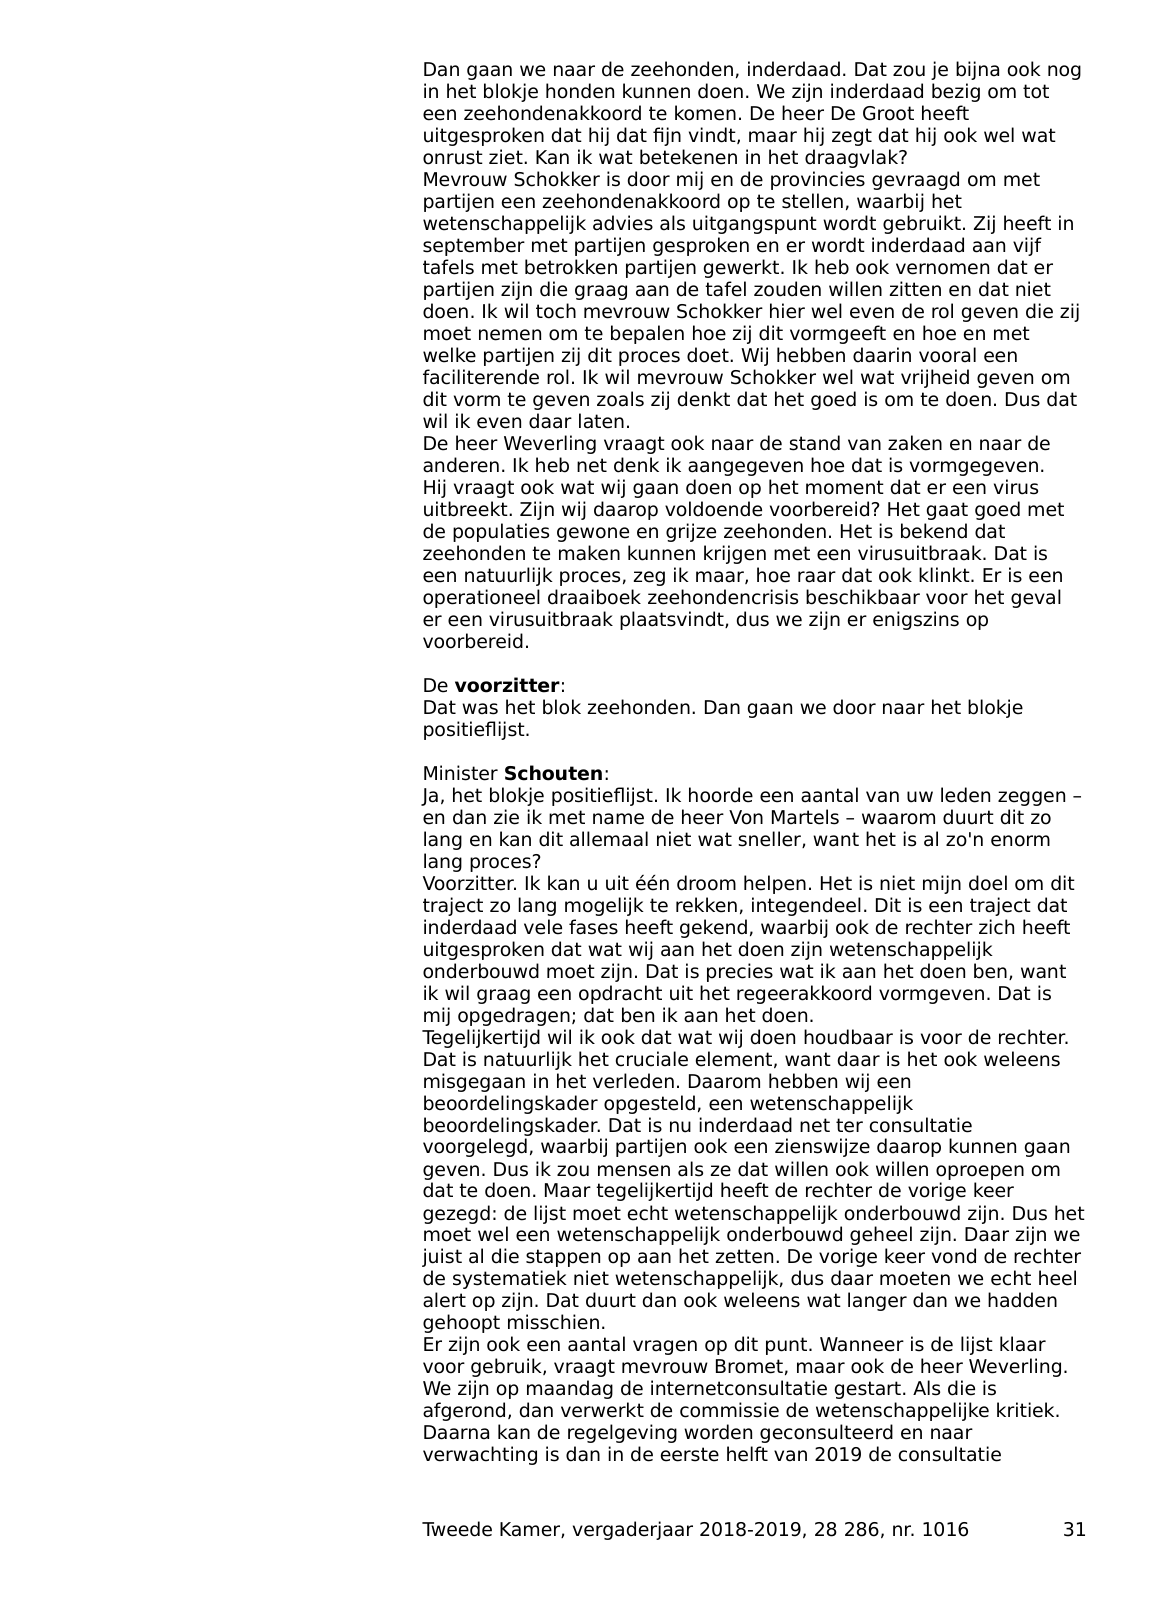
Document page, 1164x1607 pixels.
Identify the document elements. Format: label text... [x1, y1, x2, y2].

text Voorzitter. Ik kan u uit één droom helpen. Het is niet mijn doel om dit traject zo lang mogelijk te rekken, integendeel. Dit is een traject dat inderdaad vele fases heeft gekend, waarbij ook de rechter zich heeft uitgesproken dat wat wij aan het doen zijn wetenschappelijk onderbouwd moet zijn. Dat is precies wat ik aan het doen ben, want ik wil graag een opdracht uit het regeerakkoord vormgeven. Dat is mij opgedragen; dat ben ik aan het doen. [422, 873, 1087, 1027]
text Minister Schouten: [422, 763, 1087, 785]
text Ja, het blokje positieflijst. Ik hoorde een aantal van uw leden zeggen – en dan zie ik met name de heer Von Martels – waarom duurt dit zo lang en kan dit allemaal niet wat sneller, want het is al zo'n enorm lang proces? [422, 785, 1087, 873]
text Hij vraagt ook wat wij gaan doen op het moment dat er een virus uitbreekt. Zijn wij daarop voldoende voorbereid? Het gaat goed met de populaties gewone en grijze zeehonden. Het is bekend dat zeehonden te maken kunnen krijgen met een virusuitbraak. Dat is een natuurlijk proces, zeg ik maar, hoe raar dat ook klinkt. Er is een operationeel draaiboek zeehondencrisis beschikbaar voor het geval er een virusuitbraak plaatsvindt, dus we zijn er enigszins op voorbereid. [422, 477, 1087, 652]
text Dan gaan we naar de zeehonden, inderdaad. Dat zou je bijna ook nog in het blokje honden kunnen doen. We zijn inderdaad bezig om tot een zeehondenakkoord te komen. De heer De Groot heeft uitgesproken dat hij dat fijn vindt, maar hij zegt dat hij ook wel wat onrust ziet. Kan ik wat betekenen in het draagvlak? [422, 59, 1087, 169]
text Mevrouw Schokker is door mij en de provincies gevraagd om met partijen een zeehondenakkoord op te stellen, waarbij het wetenschappelijk advies als uitgangspunt wordt gebruikt. Zij heeft in september met partijen gesproken en er wordt inderdaad aan vijf tafels met betrokken partijen gewerkt. Ik heb ook vernomen dat er partijen zijn die graag aan de tafel zouden willen zitten en dat niet doen. Ik wil toch mevrouw Schokker hier wel even de rol geven die zij moet nemen om te bepalen hoe zij dit vormgeeft en hoe en met welke partijen zij dit proces doet. Wij hebben daarin vooral een faciliterende rol. Ik wil mevrouw Schokker wel wat vrijheid geven om dit vorm te geven zoals zij denkt dat het goed is om te doen. Dus dat wil ik even daar laten. [422, 169, 1087, 433]
text De voorzitter: [422, 675, 1087, 697]
text Er zijn ook een aantal vragen op dit punt. Wanneer is de lijst klaar voor gebruik, vraagt mevrouw Bromet, maar ook de heer Weverling. We zijn op maandag de internetconsultatie gestart. Als die is afgerond, dan verwerkt de commissie de wetenschappelijke kritiek. Daarna kan de regelgeving worden geconsulteerd en naar verwachting is dan in de eerste helft van 2019 de consultatie [422, 1334, 1087, 1466]
text Dat was het blok zeehonden. Dan gaan we door naar het blokje positieflijst. [422, 697, 1087, 741]
text De heer Weverling vraagt ook naar de stand van zaken en naar de anderen. Ik heb net denk ik aangegeven hoe dat is vormgegeven. [422, 433, 1087, 477]
text Tegelijkertijd wil ik ook dat wat wij doen houdbaar is voor de rechter. Dat is natuurlijk het cruciale element, want daar is het ook weleens misgegaan in het verleden. Daarom hebben wij een beoordelingskader opgesteld, een wetenschappelijk beoordelingskader. Dat is nu inderdaad net ter consultatie voorgelegd, waarbij partijen ook een zienswijze daarop kunnen gaan geven. Dus ik zou mensen als ze dat willen ook willen oproepen om dat te doen. Maar tegelijkertijd heeft de rechter de vorige keer gezegd: de lijst moet echt wetenschappelijk onderbouwd zijn. Dus het moet wel een wetenschappelijk onderbouwd geheel zijn. Daar zijn we juist al die stappen op aan het zetten. De vorige keer vond de rechter de systematiek niet wetenschappelijk, dus daar moeten we echt heel alert op zijn. Dat duurt dan ook weleens wat langer dan we hadden gehoopt misschien. [422, 1027, 1087, 1334]
